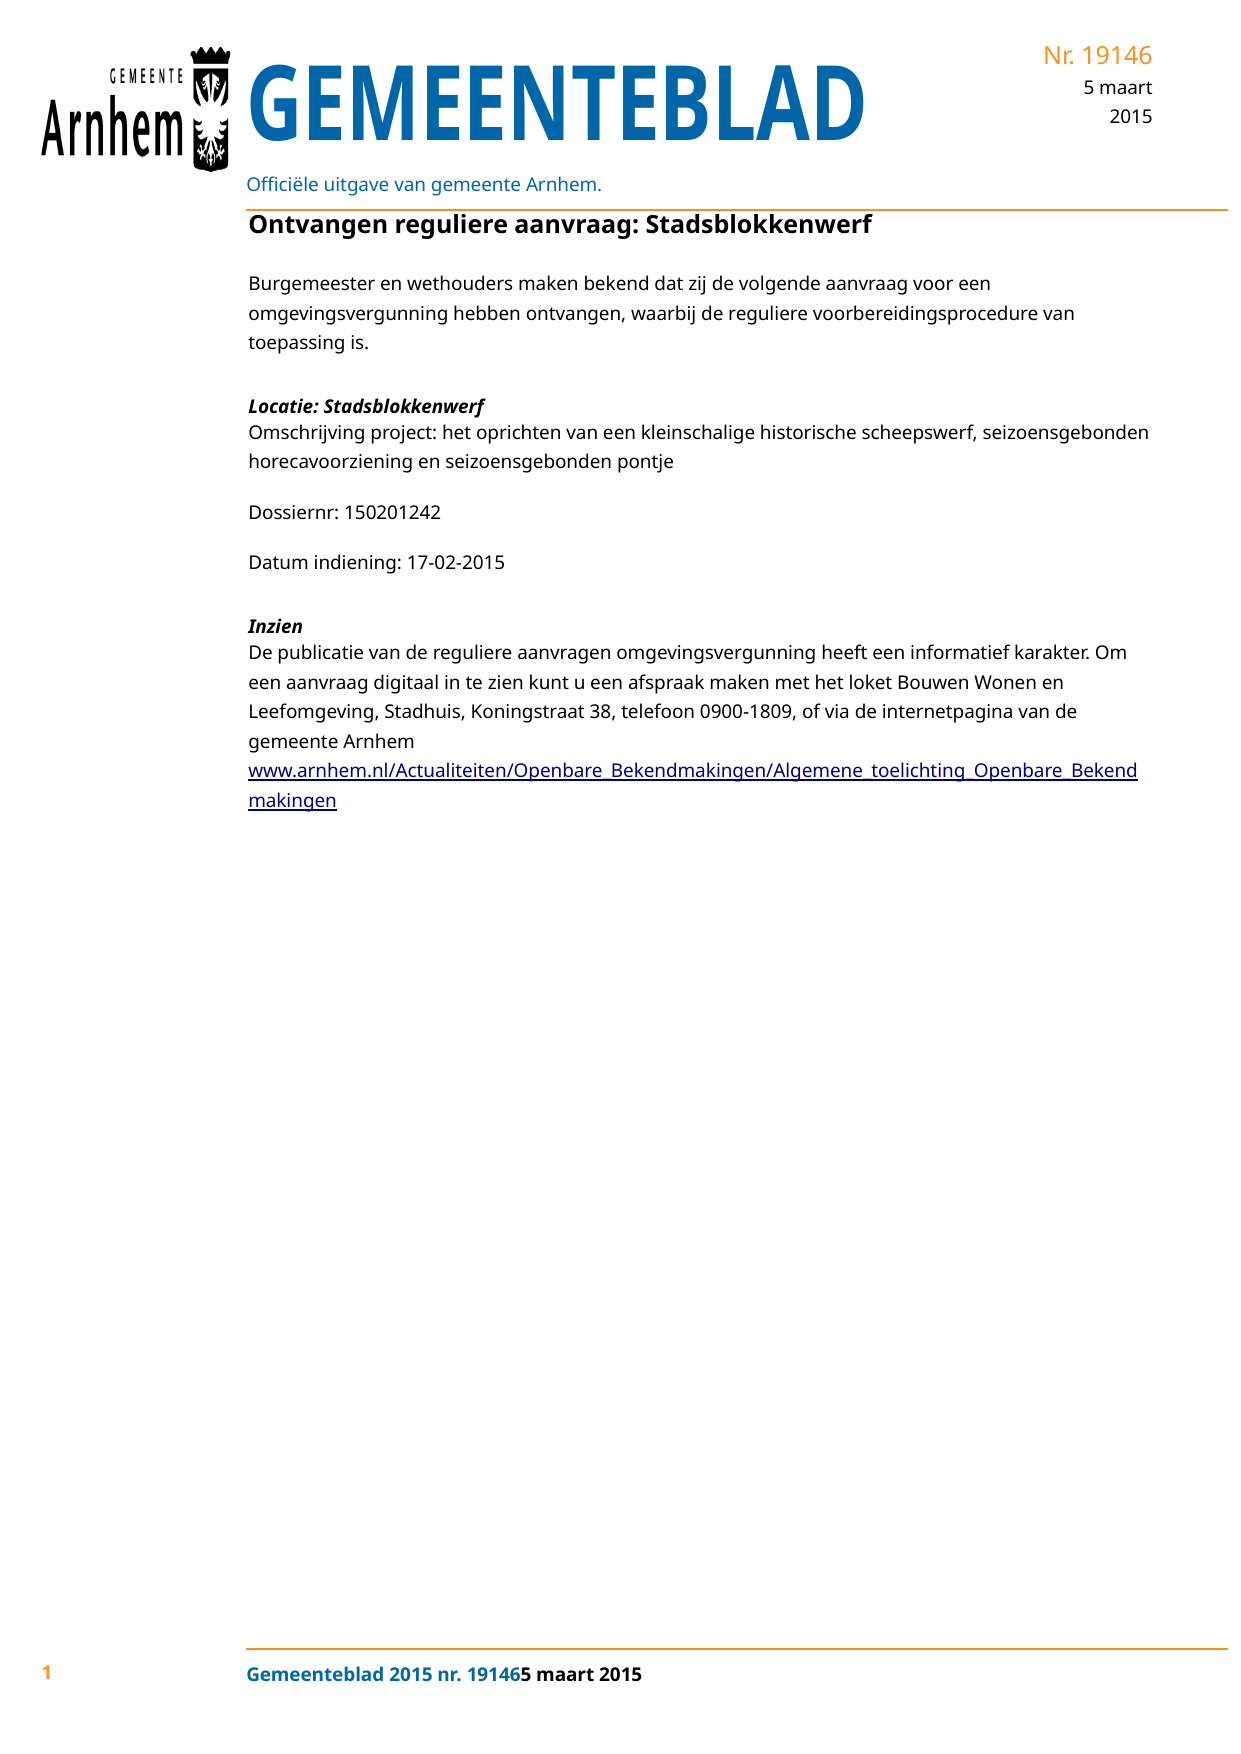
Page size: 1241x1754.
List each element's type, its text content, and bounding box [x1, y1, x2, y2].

text De publicatie van de reguliere aanvragen omgevingsvergunning heeft een informatief karakter. Om een aanvraag digitaal in te zien kunt u een afspraak maken met het loket Bouwen Wonen en Leefomgeving, Stadhuis, Koningstraat 38, telefoon 0900-1809, of via de internetpagina van de gemeente Arnhem www.arnhem.nl/Actualiteiten/Openbare_Bekendmakingen/Algemene_toelichting_Openbare_Bekendmakingen [248, 639, 1152, 813]
text Locatie: Stadsblokkenwerf [248, 393, 1152, 419]
text Omschrijving project: het oprichten van een kleinschalige historische scheepswerf, seizoensgebonden horecavoorziening en seizoensgebonden pontje [248, 419, 1152, 474]
text Datum indiening: 17-02-2015 [248, 549, 1152, 575]
text Ontvangen reguliere aanvraag: Stadsblokkenwerf [248, 211, 1152, 241]
text Dossiernr: 150201242 [248, 499, 1152, 525]
picture [41, 47, 231, 172]
text Burgemeester en wethouders maken bekend dat zij de volgende aanvraag voor een omgevingsvergunning hebben ontvangen, waarbij de reguliere voorbereidingsprocedure van toepassing is. [248, 270, 1152, 355]
text Inzien [248, 613, 1152, 639]
